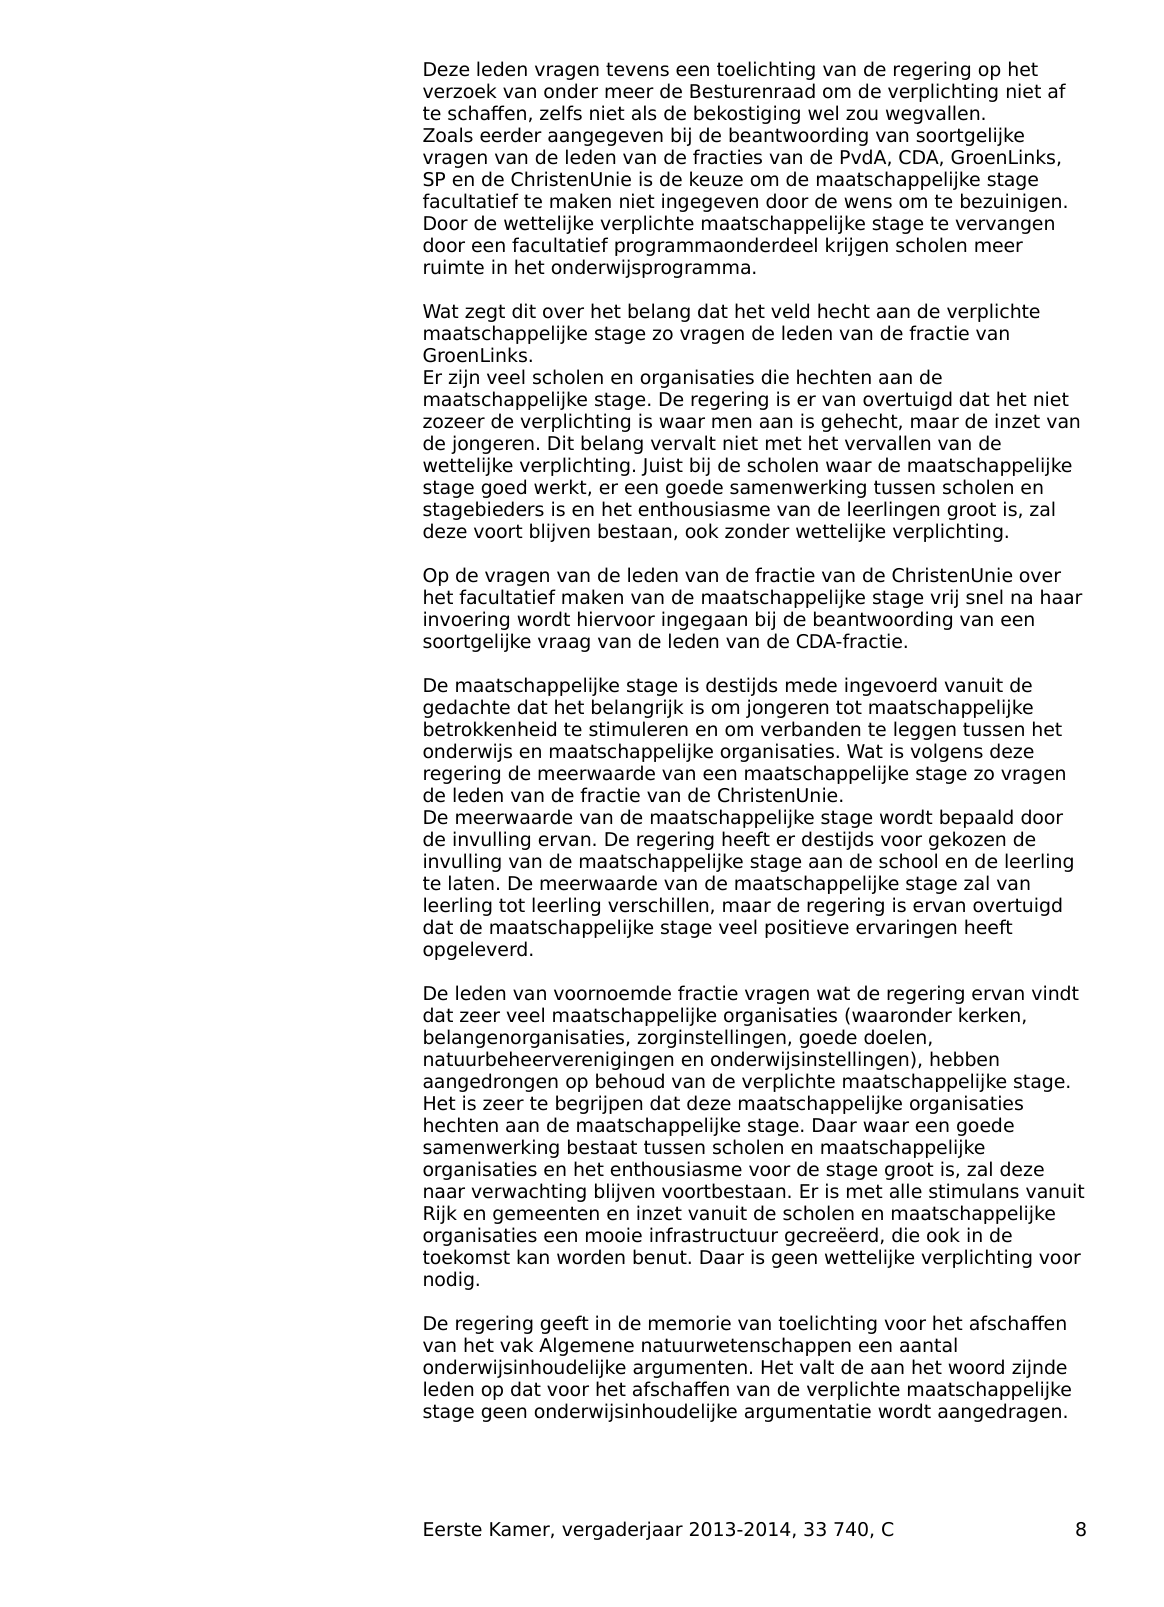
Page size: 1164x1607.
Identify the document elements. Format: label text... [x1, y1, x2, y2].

text Er zijn veel scholen en organisaties die hechten aan de maatschappelijke stage. De regering is er van overtuigd dat het niet zozeer de verplichting is waar men aan is gehecht, maar de inzet van de jongeren. Dit belang vervalt niet met het vervallen van de wettelijke verplichting. Juist bij de scholen waar de maatschappelijke stage goed werkt, er een goede samenwerking tussen scholen en stagebieders is en het enthousiasme van de leerlingen groot is, zal deze voort blijven bestaan, ook zonder wettelijke verplichting. [422, 367, 1087, 543]
text De leden van voornoemde fractie vragen wat de regering ervan vindt dat zeer veel maatschappelijke organisaties (waaronder kerken, belangenorganisaties, zorginstellingen, goede doelen, natuurbeheerverenigingen en onderwijsinstellingen), hebben aangedrongen op behoud van de verplichte maatschappelijke stage. [422, 983, 1087, 1093]
text Deze leden vragen tevens een toelichting van de regering op het verzoek van onder meer de Besturenraad om de verplichting niet af te schaffen, zelfs niet als de bekostiging wel zou wegvallen. [422, 59, 1087, 125]
text Wat zegt dit over het belang dat het veld hecht aan de verplichte maatschappelijke stage zo vragen de leden van de fractie van GroenLinks. [422, 301, 1087, 367]
text Zoals eerder aangegeven bij de beantwoording van soortgelijke vragen van de leden van de fracties van de PvdA, CDA, GroenLinks, SP en de ChristenUnie is de keuze om de maatschappelijke stage facultatief te maken niet ingegeven door de wens om te bezuinigen. Door de wettelijke verplichte maatschappelijke stage te vervangen door een facultatief programmaonderdeel krijgen scholen meer ruimte in het onderwijsprogramma. [422, 125, 1087, 279]
text De regering geeft in de memorie van toelichting voor het afschaffen van het vak Algemene natuurwetenschappen een aantal onderwijsinhoudelijke argumenten. Het valt de aan het woord zijnde leden op dat voor het afschaffen van de verplichte maatschappelijke stage geen onderwijsinhoudelijke argumentatie wordt aangedragen. [422, 1313, 1087, 1423]
text Op de vragen van de leden van de fractie van de ChristenUnie over het facultatief maken van de maatschappelijke stage vrij snel na haar invoering wordt hiervoor ingegaan bij de beantwoording van een soortgelijke vraag van de leden van de CDA-fractie. [422, 565, 1087, 653]
text De maatschappelijke stage is destijds mede ingevoerd vanuit de gedachte dat het belangrijk is om jongeren tot maatschappelijke betrokkenheid te stimuleren en om verbanden te leggen tussen het onderwijs en maatschappelijke organisaties. Wat is volgens deze regering de meerwaarde van een maatschappelijke stage zo vragen de leden van de fractie van de ChristenUnie. [422, 675, 1087, 807]
text Het is zeer te begrijpen dat deze maatschappelijke organisaties hechten aan de maatschappelijke stage. Daar waar een goede samenwerking bestaat tussen scholen en maatschappelijke organisaties en het enthousiasme voor de stage groot is, zal deze naar verwachting blijven voortbestaan. Er is met alle stimulans vanuit Rijk en gemeenten en inzet vanuit de scholen en maatschappelijke organisaties een mooie infrastructuur gecreëerd, die ook in de toekomst kan worden benut. Daar is geen wettelijke verplichting voor nodig. [422, 1093, 1087, 1291]
text De meerwaarde van de maatschappelijke stage wordt bepaald door de invulling ervan. De regering heeft er destijds voor gekozen de invulling van de maatschappelijke stage aan de school en de leerling te laten. De meerwaarde van de maatschappelijke stage zal van leerling tot leerling verschillen, maar de regering is ervan overtuigd dat de maatschappelijke stage veel positieve ervaringen heeft opgeleverd. [422, 807, 1087, 961]
